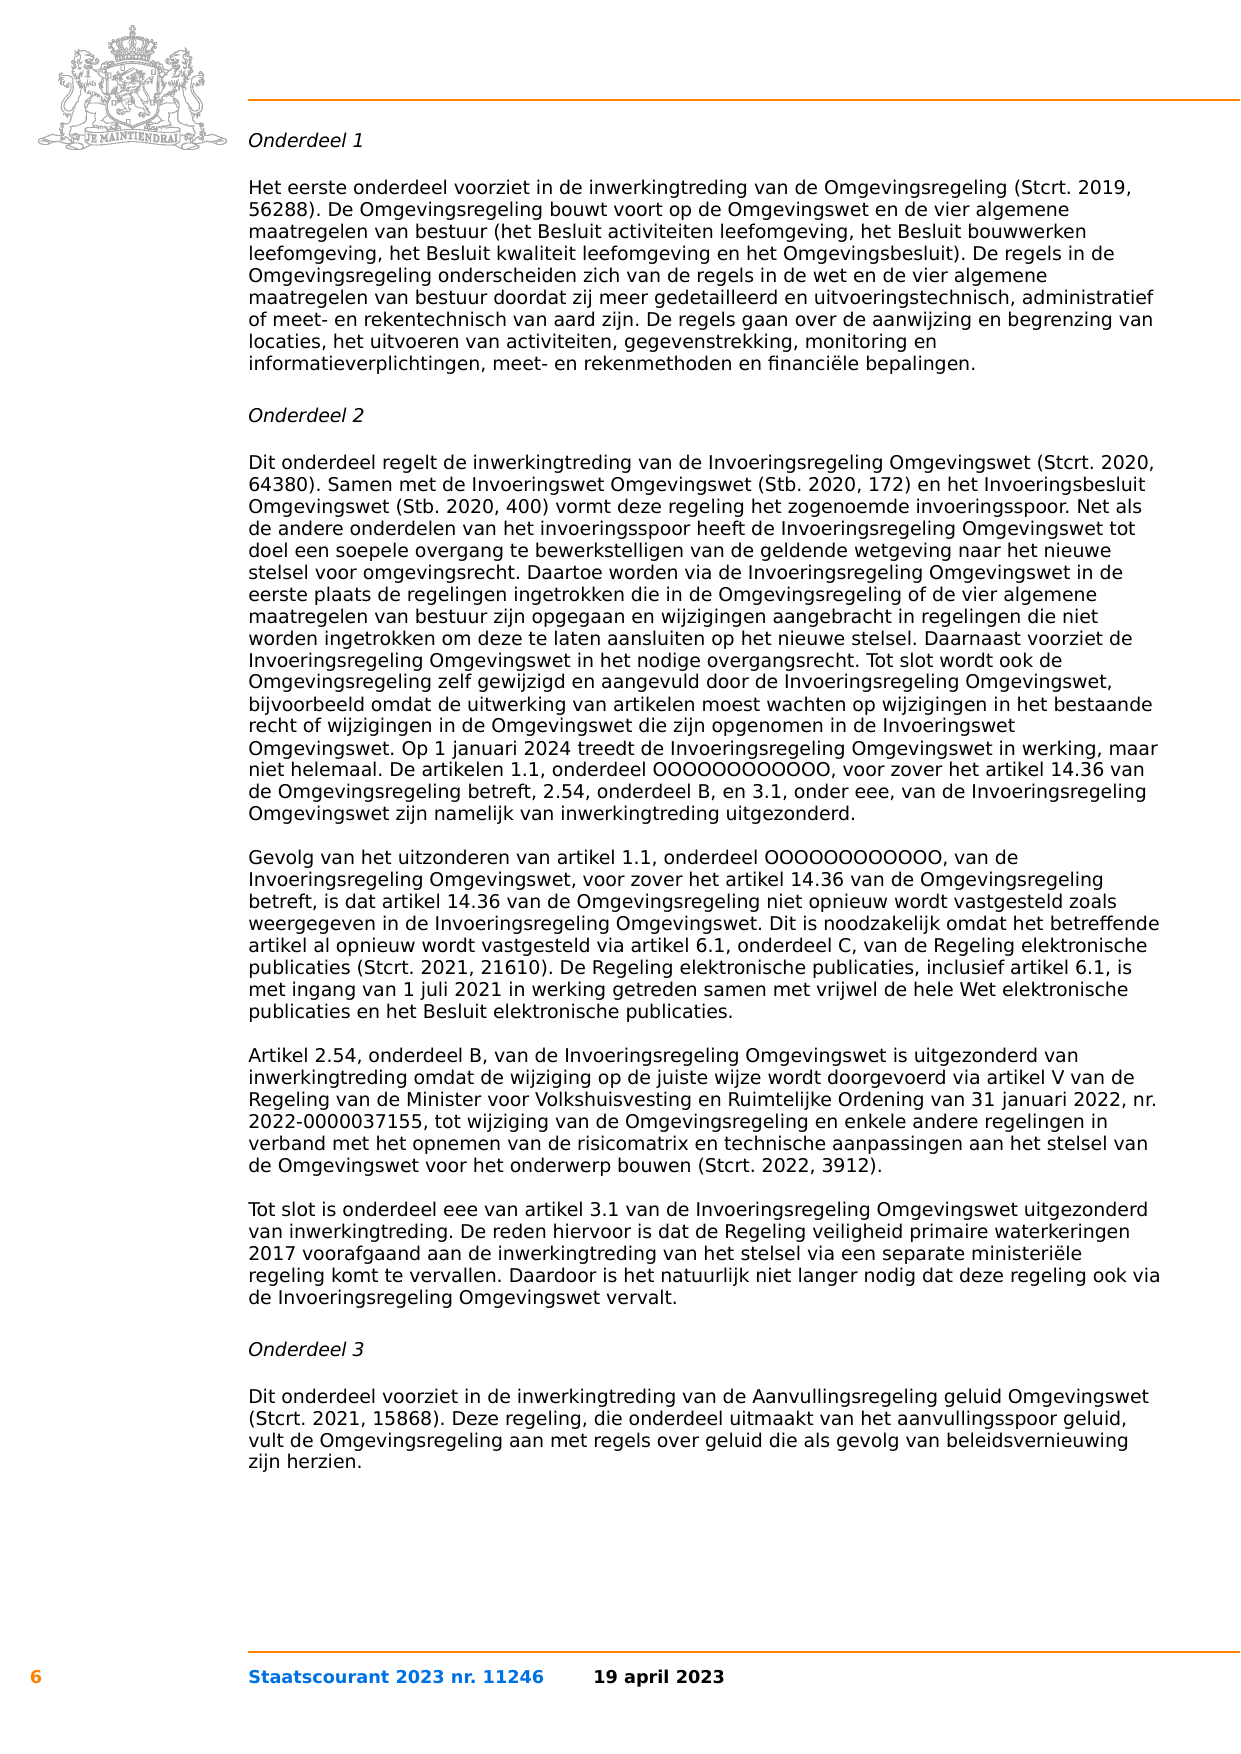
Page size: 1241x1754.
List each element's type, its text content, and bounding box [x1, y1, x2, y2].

picture [38, 25, 227, 150]
subtitle Onderdeel 3 [248, 1338, 1163, 1361]
text Tot slot is onderdeel eee van artikel 3.1 van de Invoeringsregeling Omgevingswet uitgezonderd van inwerkingtreding. De reden hiervoor is dat de Regeling veiligheid primaire waterkeringen 2017 voorafgaand aan de inwerkingtreding van het stelsel via een separate ministeriële regeling komt te vervallen. Daardoor is het natuurlijk niet langer nodig dat deze regeling ook via de Invoeringsregeling Omgevingswet vervalt. [248, 1199, 1163, 1308]
subtitle Onderdeel 2 [248, 405, 1163, 427]
text Dit onderdeel voorziet in de inwerkingtreding van de Aanvullingsregeling geluid Omgevingswet (Stcrt. 2021, 15868). Deze regeling, die onderdeel uitmaakt van het aanvullingsspoor geluid, vult de Omgevingsregeling aan met regels over geluid die als gevolg van beleidsvernieuwing zijn herzien. [248, 1386, 1163, 1473]
text Dit onderdeel regelt de inwerkingtreding van de Invoeringsregeling Omgevingswet (Stcrt. 2020, 64380). Samen met de Invoeringswet Omgevingswet (Stb. 2020, 172) en het Invoeringsbesluit Omgevingswet (Stb. 2020, 400) vormt deze regeling het zogenoemde invoeringsspoor. Net als de andere onderdelen van het invoeringsspoor heeft de Invoeringsregeling Omgevingswet tot doel een soepele overgang te bewerkstelligen van de geldende wetgeving naar het nieuwe stelsel voor omgevingsrecht. Daartoe worden via de Invoeringsregeling Omgevingswet in de eerste plaats de regelingen ingetrokken die in de Omgevingsregeling of de vier algemene maatregelen van bestuur zijn opgegaan en wijzigingen aangebracht in regelingen die niet worden ingetrokken om deze te laten aansluiten op het nieuwe stelsel. Daarnaast voorziet de Invoeringsregeling Omgevingswet in het nodige overgangsrecht. Tot slot wordt ook de Omgevingsregeling zelf gewijzigd en aangevuld door de Invoeringsregeling Omgevingswet, bijvoorbeeld omdat de uitwerking van artikelen moest wachten op wijzigingen in het bestaande recht of wijzigingen in de Omgevingswet die zijn opgenomen in de Invoeringswet Omgevingswet. Op 1 januari 2024 treedt de Invoeringsregeling Omgevingswet in werking, maar niet helemaal. De artikelen 1.1, onderdeel OOOOOOOOOOOO, voor zover het artikel 14.36 van de Omgevingsregeling betreft, 2.54, onderdeel B, en 3.1, onder eee, van de Invoeringsregeling Omgevingswet zijn namelijk van inwerkingtreding uitgezonderd. [248, 452, 1163, 825]
text Artikel 2.54, onderdeel B, van de Invoeringsregeling Omgevingswet is uitgezonderd van inwerkingtreding omdat de wijziging op de juiste wijze wordt doorgevoerd via artikel V van de Regeling van de Minister voor Volkshuisvesting en Ruimtelijke Ordening van 31 januari 2022, nr. 2022-0000037155, tot wijziging van de Omgevingsregeling en enkele andere regelingen in verband met het opnemen van de risicomatrix en technische aanpassingen aan het stelsel van de Omgevingswet voor het onderwerp bouwen (Stcrt. 2022, 3912). [248, 1045, 1163, 1177]
subtitle Onderdeel 1 [248, 130, 1163, 152]
text Het eerste onderdeel voorziet in de inwerkingtreding van de Omgevingsregeling (Stcrt. 2019, 56288). De Omgevingsregeling bouwt voort op de Omgevingswet en de vier algemene maatregelen van bestuur (het Besluit activiteiten leefomgeving, het Besluit bouwwerken leefomgeving, het Besluit kwaliteit leefomgeving en het Omgevingsbesluit). De regels in de Omgevingsregeling onderscheiden zich van de regels in de wet en de vier algemene maatregelen van bestuur doordat zij meer gedetailleerd en uitvoeringstechnisch, administratief of meet- en rekentechnisch van aard zijn. De regels gaan over de aanwijzing en begrenzing van locaties, het uitvoeren van activiteiten, gegevenstrekking, monitoring en informatieverplichtingen, meet- en rekenmethoden en financiële bepalingen. [248, 177, 1163, 375]
text Gevolg van het uitzonderen van artikel 1.1, onderdeel OOOOOOOOOOOO, van de Invoeringsregeling Omgevingswet, voor zover het artikel 14.36 van de Omgevingsregeling betreft, is dat artikel 14.36 van de Omgevingsregeling niet opnieuw wordt vastgesteld zoals weergegeven in de Invoeringsregeling Omgevingswet. Dit is noodzakelijk omdat het betreffende artikel al opnieuw wordt vastgesteld via artikel 6.1, onderdeel C, van de Regeling elektronische publicaties (Stcrt. 2021, 21610). De Regeling elektronische publicaties, inclusief artikel 6.1, is met ingang van 1 juli 2021 in werking getreden samen met vrijwel de hele Wet elektronische publicaties en het Besluit elektronische publicaties. [248, 847, 1163, 1023]
